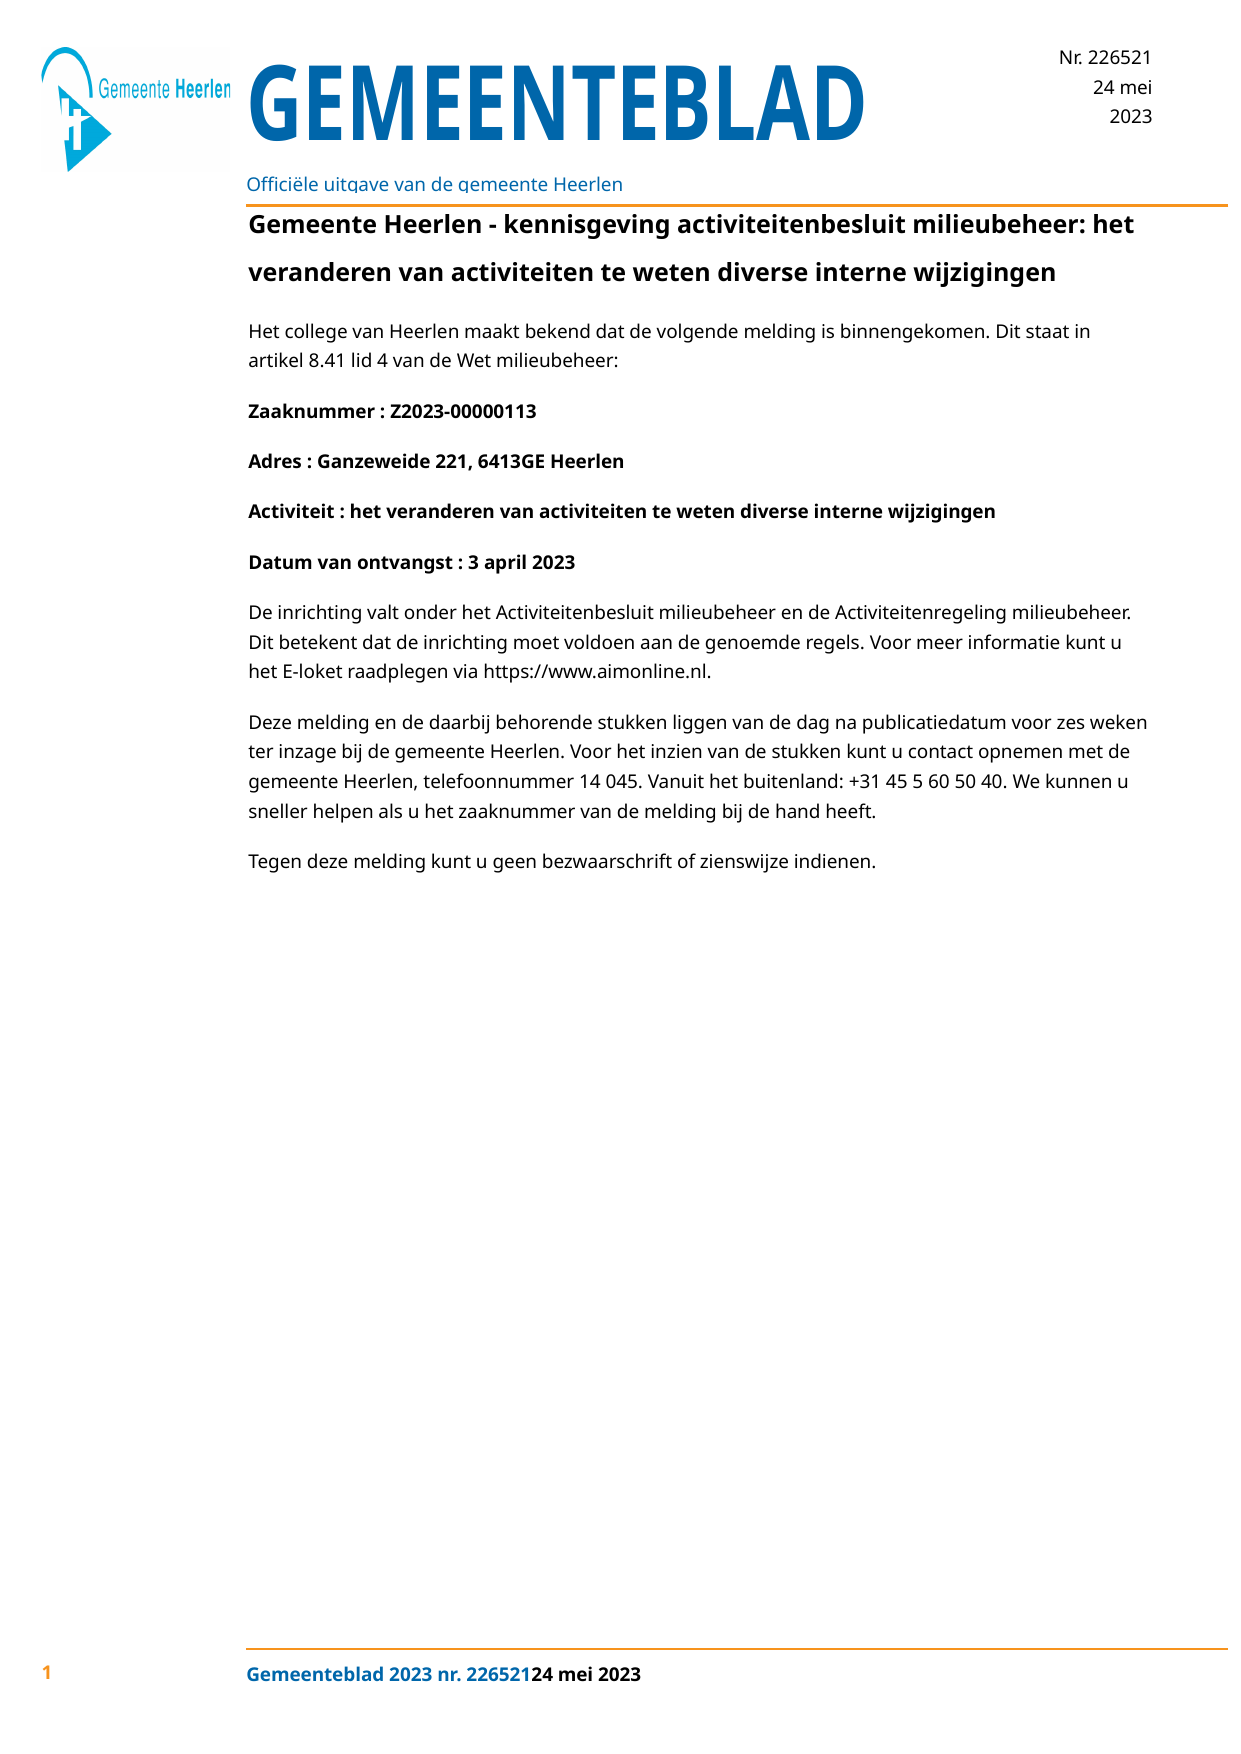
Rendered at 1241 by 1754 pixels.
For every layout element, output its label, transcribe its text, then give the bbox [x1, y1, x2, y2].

picture [41, 47, 231, 172]
text Zaaknummer : Z2023-00000113 [248, 398, 1152, 424]
text Gemeente Heerlen - kennisgeving activiteitenbesluit milieubeheer: het veranderen van activiteiten te weten diverse interne wijzigingen [248, 207, 1152, 288]
text De inrichting valt onder het Activiteitenbesluit milieubeheer en de Activiteitenregeling milieubeheer. Dit betekent dat de inrichting moet voldoen aan de genoemde regels. Voor meer informatie kunt u het E-loket raadplegen via https://www.aimonline.nl. [248, 599, 1152, 684]
text Activiteit : het veranderen van activiteiten te weten diverse interne wijzigingen [248, 499, 1152, 524]
text Het college van Heerlen maakt bekend dat de volgende melding is binnengekomen. Dit staat in artikel 8.41 lid 4 van de Wet milieubeheer: [248, 318, 1152, 373]
text Datum van ontvangst : 3 april 2023 [248, 549, 1152, 575]
picture [41, 47, 59, 70]
text Tegen deze melding kunt u geen bezwaarschrift of zienswijze indienen. [248, 848, 1152, 874]
text Deze melding en de daarbij behorende stukken liggen van de dag na publicatiedatum voor zes weken ter inzage bij de gemeente Heerlen. Voor het inzien van de stukken kunt u contact opnemen met de gemeente Heerlen, telefoonnummer 14 045. Vanuit het buitenland: +31 45 5 60 50 40. We kunnen u sneller helpen als u het zaaknummer van de melding bij de hand heeft. [248, 709, 1152, 824]
text Adres : Ganzeweide 221, 6413GE Heerlen [248, 448, 1152, 474]
